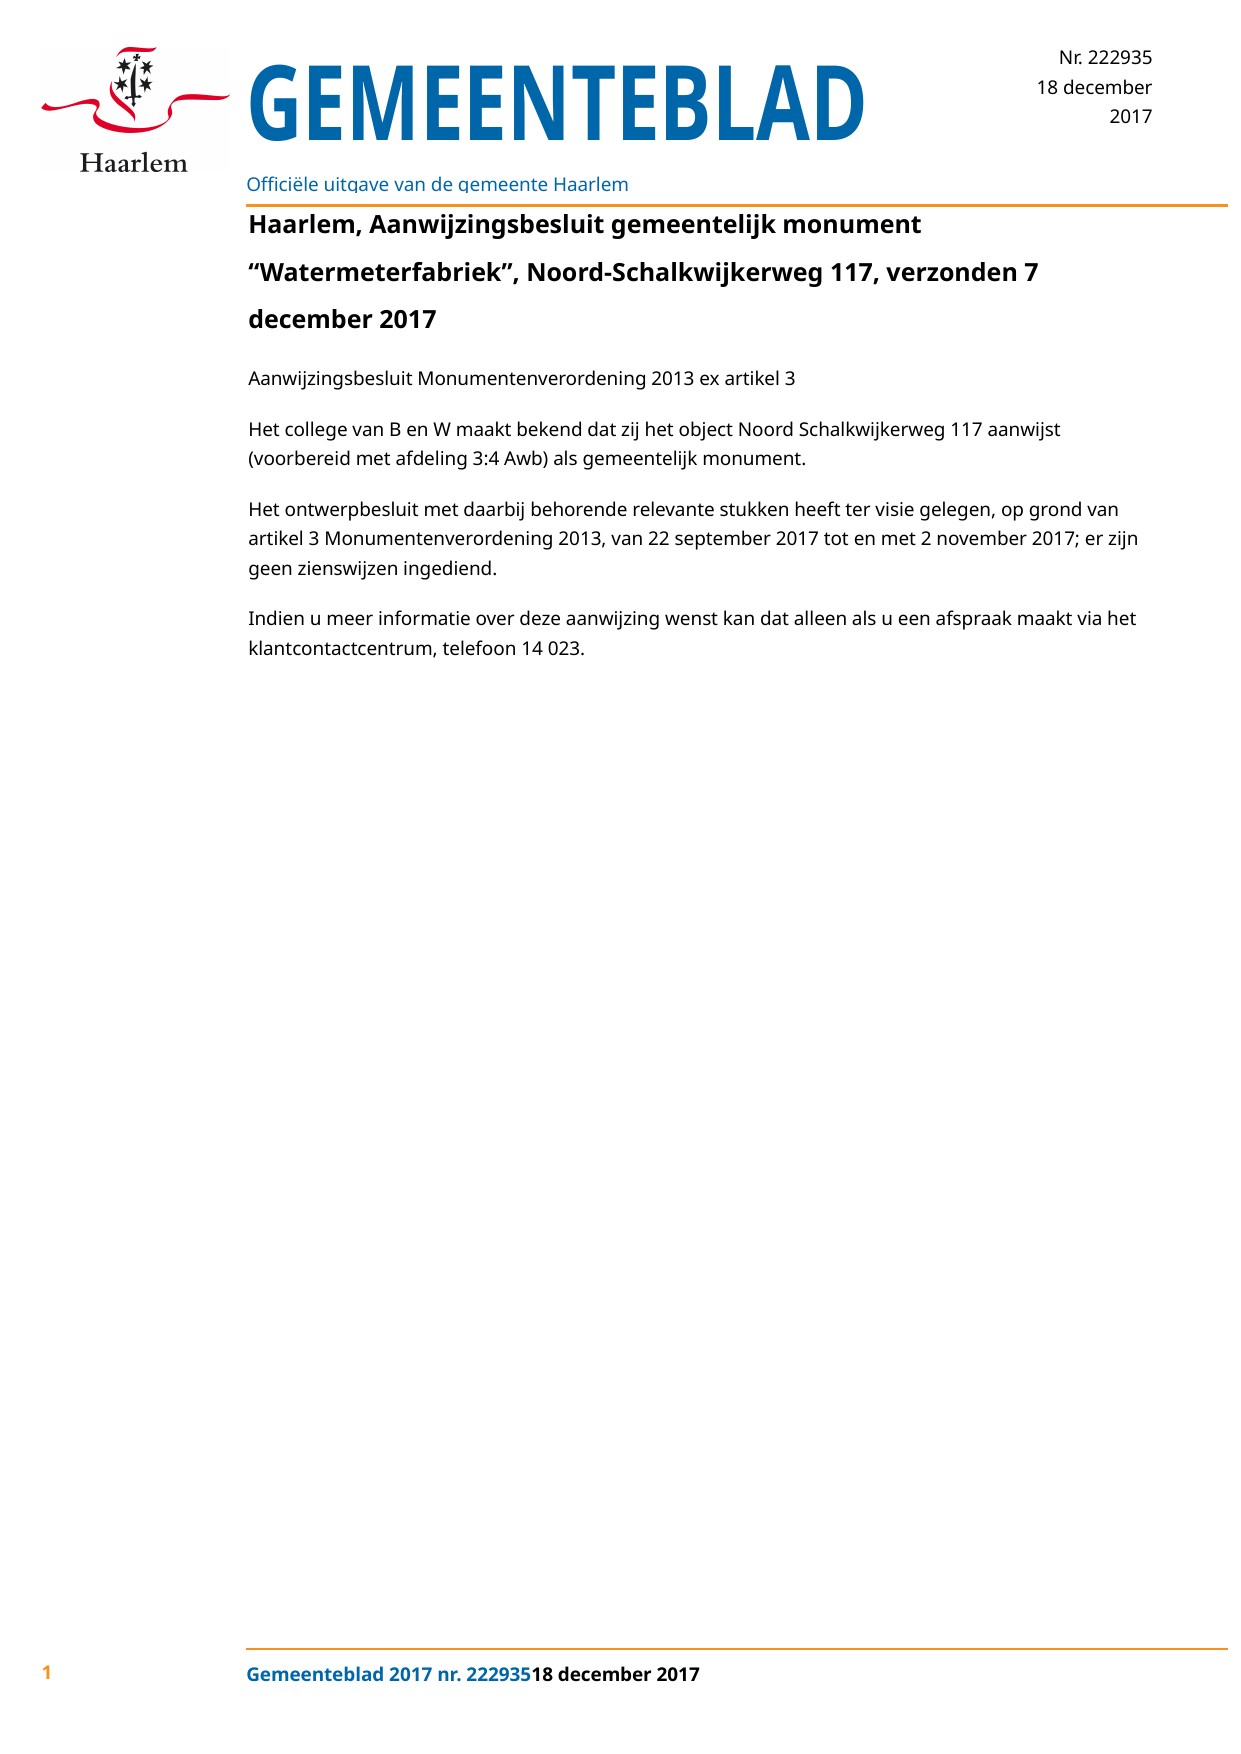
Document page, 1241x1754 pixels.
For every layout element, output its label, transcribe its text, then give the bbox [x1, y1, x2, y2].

text Het ontwerpbesluit met daarbij behorende relevante stukken heeft ter visie gelegen, op grond van artikel 3 Monumentenverordening 2013, van 22 september 2017 tot en met 2 november 2017; er zijn geen zienswijzen ingediend. [248, 496, 1152, 581]
text Indien u meer informatie over deze aanwijzing wenst kan dat alleen als u een afspraak maakt via het klantcontactcentrum, telefoon 14 023. [248, 606, 1152, 661]
text Het college van B en W maakt bekend dat zij het object Noord Schalkwijkerweg 117 aanwijst (voorbereid met afdeling 3:4 Awb) als gemeentelijk monument. [248, 416, 1152, 471]
text Aanwijzingsbesluit Monumentenverordening 2013 ex artikel 3 [248, 366, 1152, 391]
picture [41, 47, 231, 172]
text Haarlem, Aanwijzingsbesluit gemeentelijk monument “Watermeterfabriek”, Noord-Schalkwijkerweg 117, verzonden 7 december 2017 [248, 207, 1152, 336]
